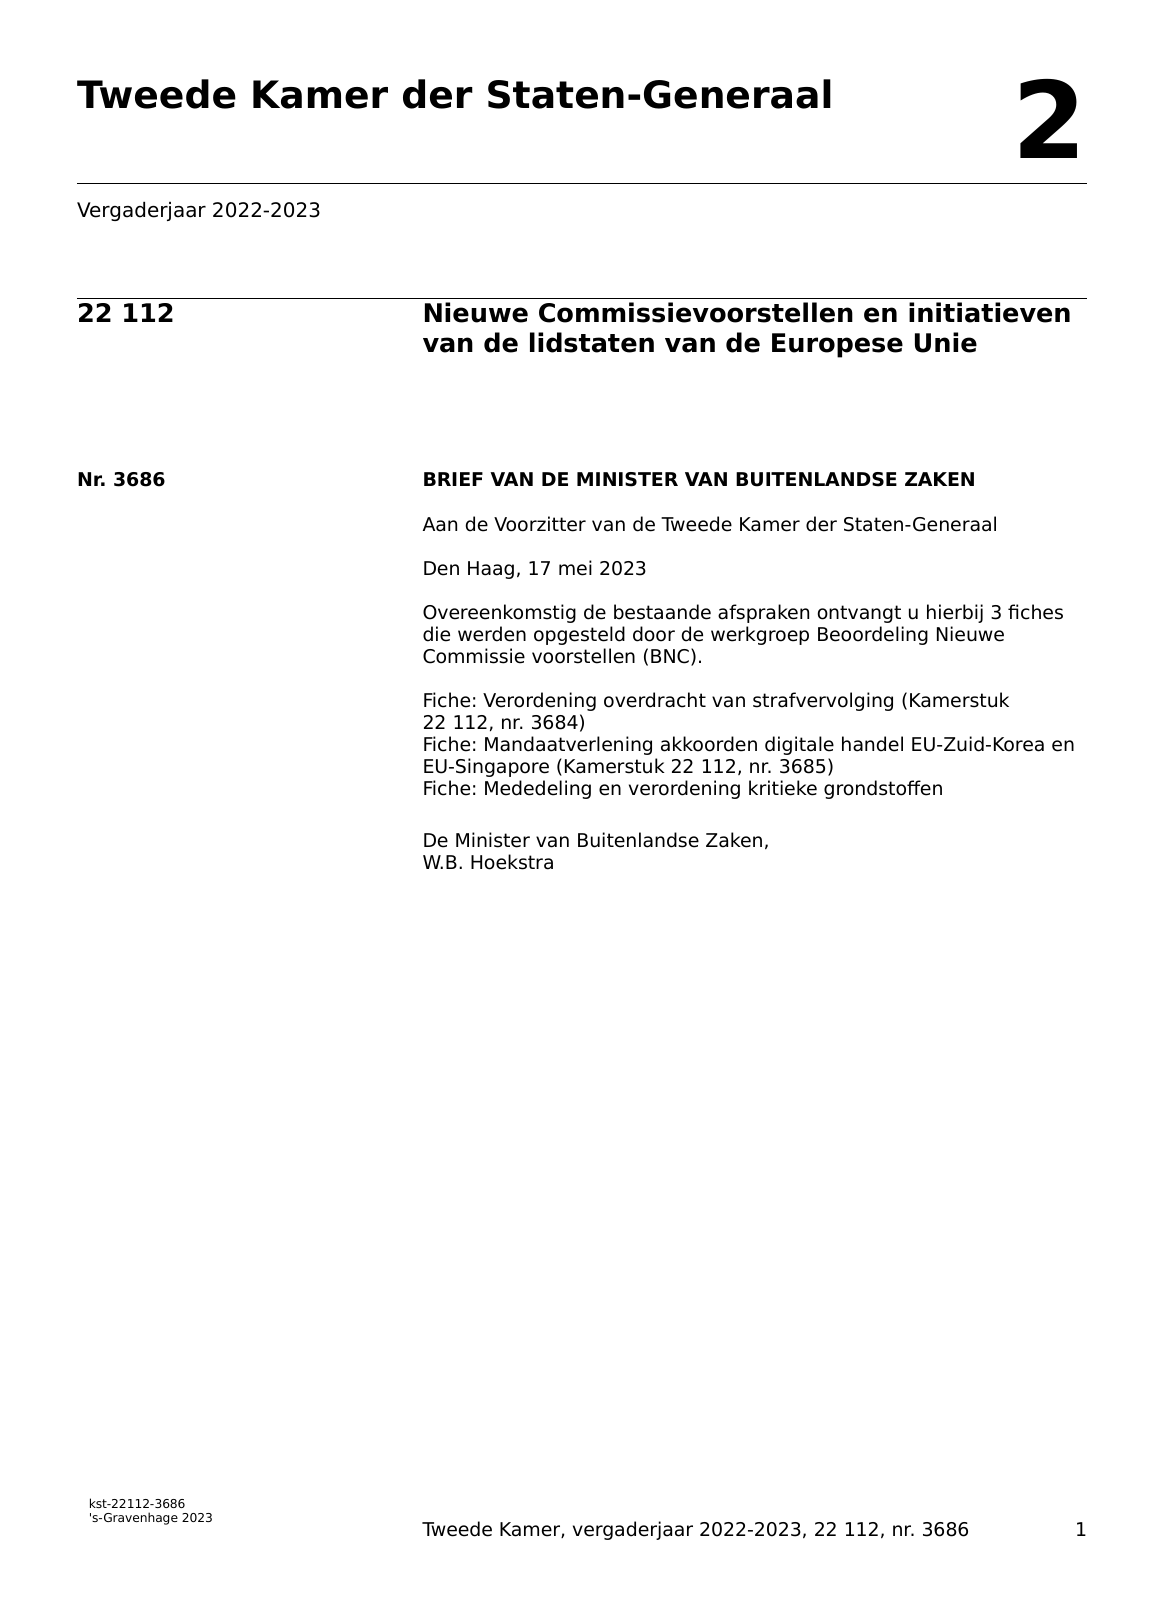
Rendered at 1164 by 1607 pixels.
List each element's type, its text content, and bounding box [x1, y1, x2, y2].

table_header 2 [886, 59, 1087, 183]
text 's-Gravenhage 2023 [88, 1511, 323, 1525]
text Den Haag, 17 mei 2023 [422, 558, 1087, 580]
text Fiche: Mandaatverlening akkoorden digitale handel EU-Zuid-Korea en EU-Singapore (Kamerstuk 22 112, nr. 3685) [422, 734, 1087, 778]
text Fiche: Mededeling en verordening kritieke grondstoffen [422, 778, 1087, 800]
text Fiche: Verordening overdracht van strafvervolging (Kamerstuk 22 112, nr. 3684) [422, 690, 1087, 734]
subtitle Nr. 3686 BRIEF VAN DE MINISTER VAN BUITENLANDSE ZAKEN [77, 469, 1087, 491]
table_cell Vergaderjaar 2022-2023 [77, 184, 1087, 298]
subtitle 22 112 Nieuwe Commissievoorstellen en initiatieven van de lidstaten van de Europese Unie [77, 299, 1087, 358]
text De Minister van Buitenlandse Zaken, W.B. Hoekstra [422, 830, 1087, 874]
table_header Tweede Kamer der Staten-Generaal [77, 59, 886, 183]
text kst-22112-3686 [88, 1497, 323, 1511]
text Aan de Voorzitter van de Tweede Kamer der Staten-Generaal [422, 513, 1087, 536]
text Overeenkomstig de bestaande afspraken ontvangt u hierbij 3 fiches die werden opgesteld door de werkgroep Beoordeling Nieuwe Commissie voorstellen (BNC). [422, 602, 1087, 668]
